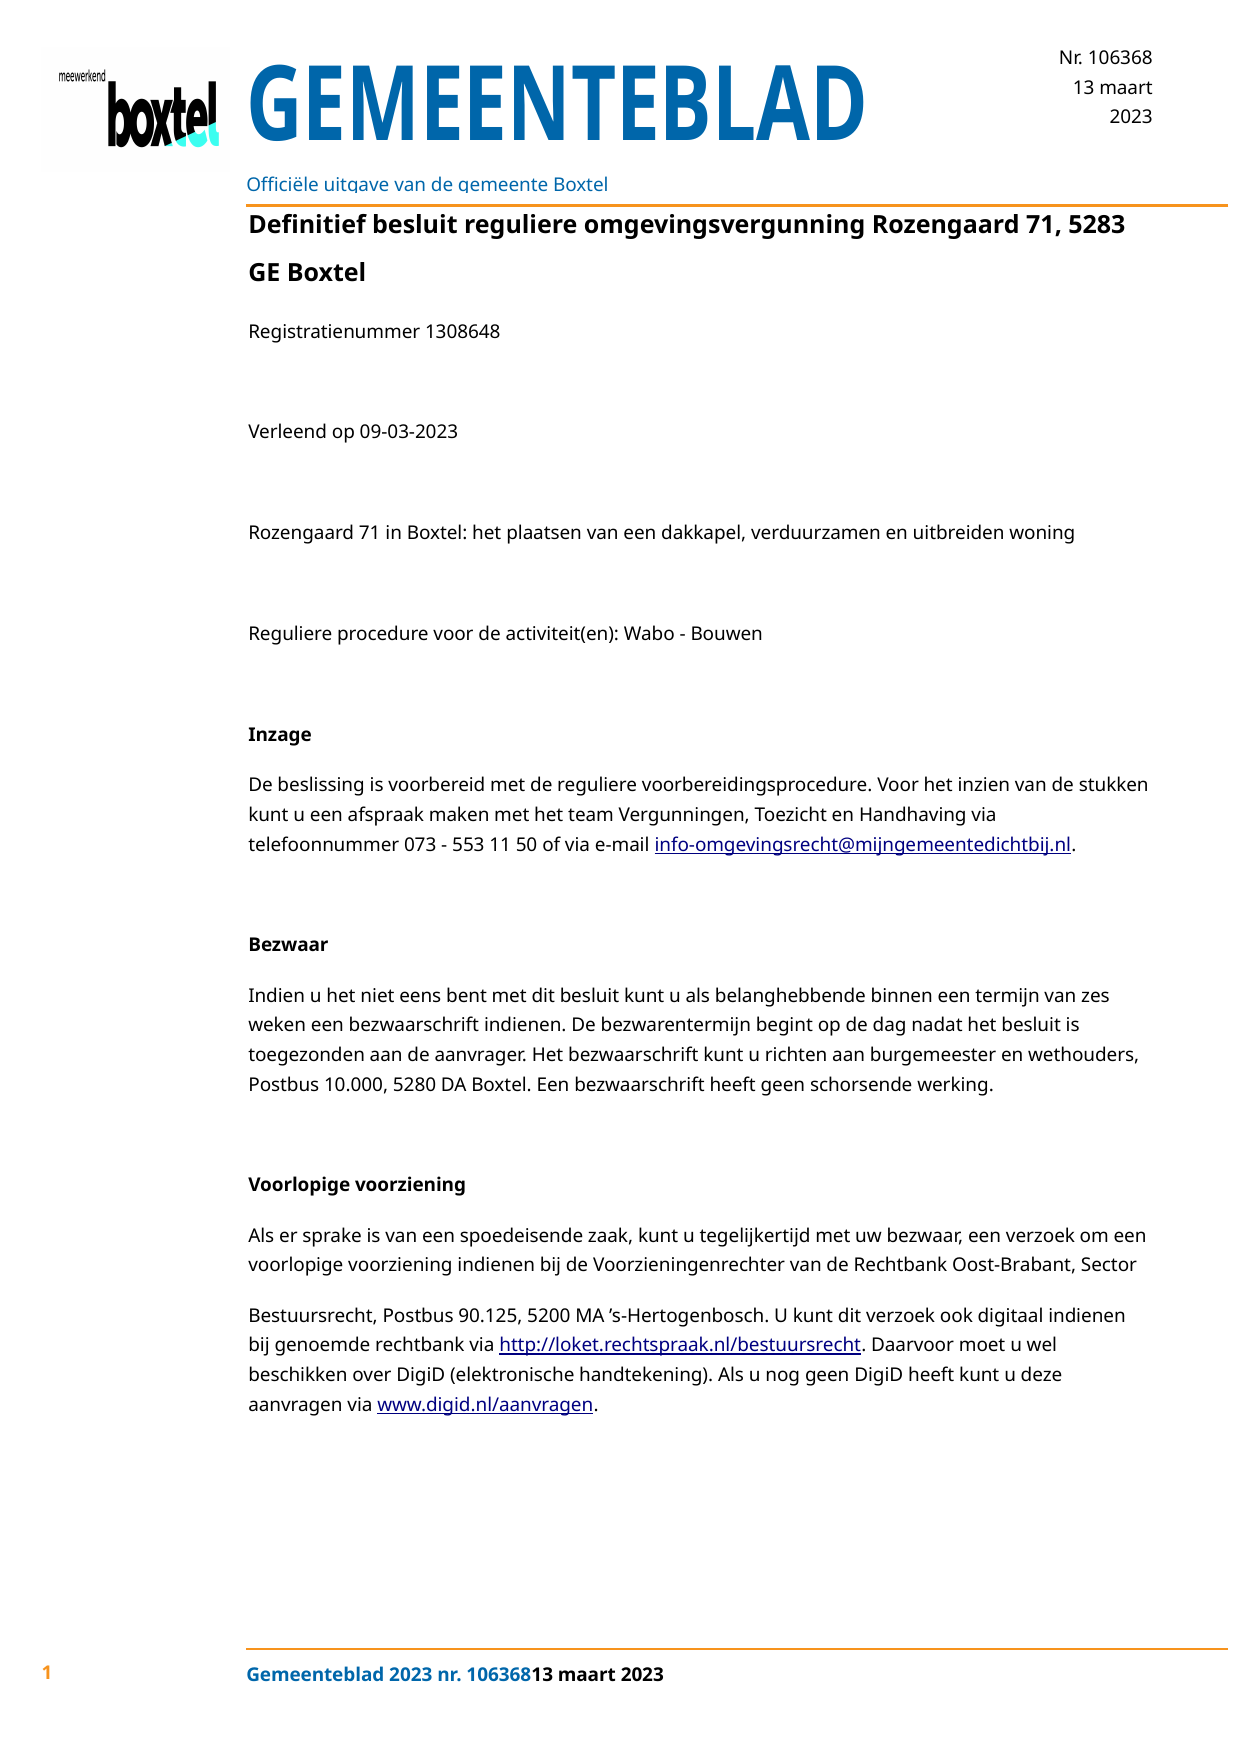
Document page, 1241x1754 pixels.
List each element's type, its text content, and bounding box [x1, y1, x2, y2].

text Reguliere procedure voor de activiteit(en): Wabo - Bouwen [248, 620, 1152, 646]
text Bestuursrecht, Postbus 90.125, 5200 MA ’s-Hertogenbosch. U kunt dit verzoek ook digitaal indienen bij genoemde rechtbank via http://loket.rechtspraak.nl/bestuursrecht. Daarvoor moet u wel beschikken over DigiD (elektronische handtekening). Als u nog geen DigiD heeft kunt u deze aanvragen via www.digid.nl/aanvragen. [248, 1302, 1152, 1417]
text Rozengaard 71 in Boxtel: het plaatsen van een dakkapel, verduurzamen en uitbreiden woning [248, 519, 1152, 545]
picture [41, 47, 231, 172]
text Als er sprake is van een spoedeisende zaak, kunt u tegelijkertijd met uw bezwaar, een verzoek om een voorlopige voorziening indienen bij de Voorzieningenrechter van de Rechtbank Oost-Brabant, Sector [248, 1222, 1152, 1277]
text Verleend op 09-03-2023 [248, 419, 1152, 444]
text Indien u het niet eens bent met dit besluit kunt u als belanghebbende binnen een termijn van zes weken een bezwaarschrift indienen. De bezwarentermijn begint op de dag nadat het besluit is toegezonden aan de aanvrager. Het bezwaarschrift kunt u richten aan burgemeester en wethouders, Postbus 10.000, 5280 DA Boxtel. Een bezwaarschrift heeft geen schorsende werking. [248, 982, 1152, 1097]
text Inzage [248, 721, 1152, 747]
text De beslissing is voorbereid met de reguliere voorbereidingsprocedure. Voor het inzien van de stukken kunt u een afspraak maken met het team Vergunningen, Toezicht en Handhaving via telefoonnummer 073 - 553 11 50 of via e-mail info-omgevingsrecht@mijngemeentedichtbij.nl. [248, 772, 1152, 857]
text Definitief besluit reguliere omgevingsvergunning Rozengaard 71, 5283 GE Boxtel [248, 207, 1152, 288]
text Bezwaar [248, 932, 1152, 957]
text Voorlopige voorziening [248, 1172, 1152, 1197]
text Registratienummer 1308648 [248, 318, 1152, 344]
